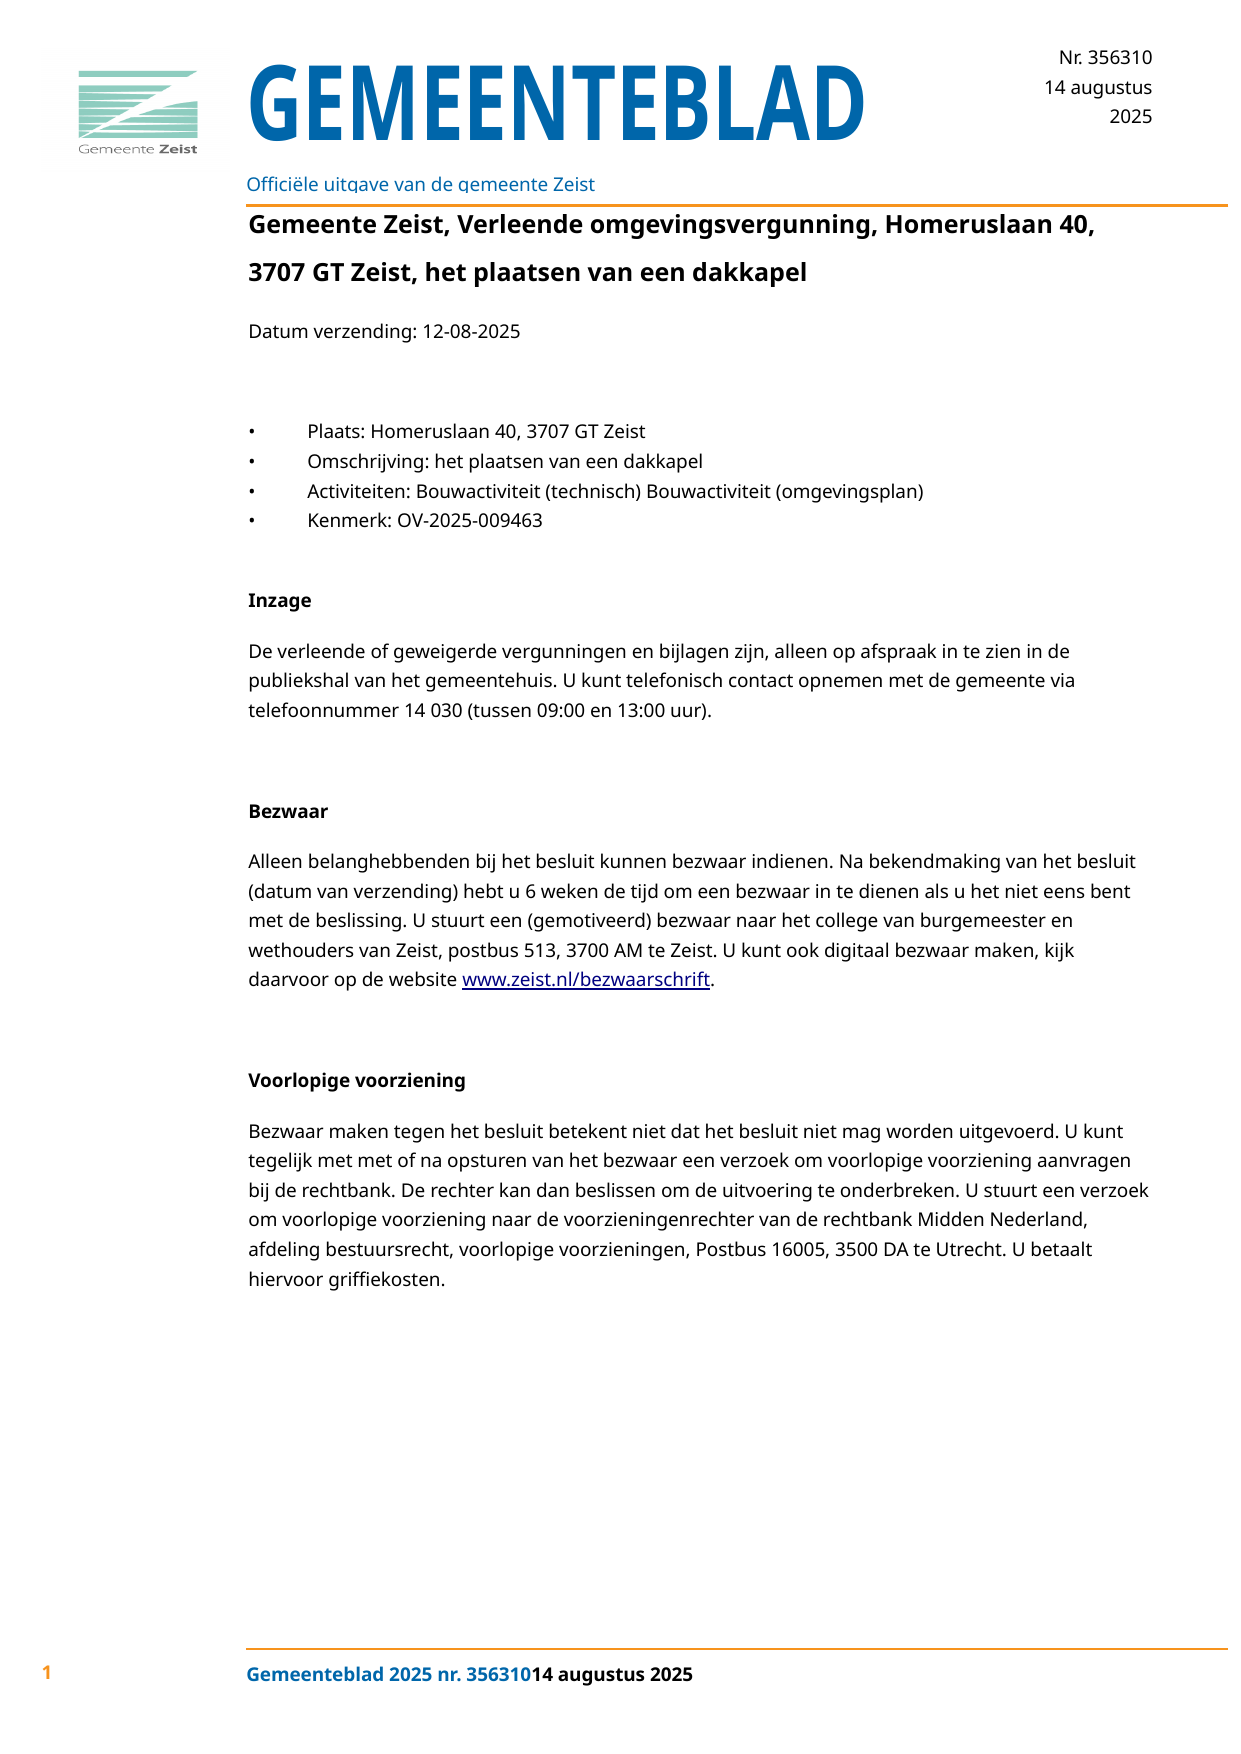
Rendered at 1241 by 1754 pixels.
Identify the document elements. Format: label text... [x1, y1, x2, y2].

text Bezwaar maken tegen het besluit betekent niet dat het besluit niet mag worden uitgevoerd. U kunt tegelijk met met of na opsturen van het bezwaar een verzoek om voorlopige voorziening aanvragen bij de rechtbank. De rechter kan dan beslissen om de uitvoering te onderbreken. U stuurt een verzoek om voorlopige voorziening naar de voorzieningenrechter van de rechtbank Midden Nederland, afdeling bestuursrecht, voorlopige voorzieningen, Postbus 16005, 3500 DA te Utrecht. U betaalt hiervoor griffiekosten. [248, 1118, 1152, 1292]
text De verleende of geweigerde vergunningen en bijlagen zijn, alleen op afspraak in te zien in de publiekshal van het gemeentehuis. U kunt telefonisch contact opnemen met de gemeente via telefoonnummer 14 030 (tussen 09:00 en 13:00 uur). [248, 638, 1152, 723]
list Omschrijving: het plaatsen van een dakkapel [248, 448, 1152, 474]
text Voorlopige voorziening [248, 1067, 1152, 1093]
text Datum verzending: 12-08-2025 [248, 318, 1152, 344]
text Gemeente Zeist, Verleende omgevingsvergunning, Homeruslaan 40, 3707 GT Zeist, het plaatsen van een dakkapel [248, 207, 1152, 288]
text Alleen belanghebbenden bij het besluit kunnen bezwaar indienen. Na bekendmaking van het besluit (datum van verzending) hebt u 6 weken de tijd om een bezwaar in te dienen als u het niet eens bent met de beslissing. U stuurt een (gemotiveerd) bezwaar naar het college van burgemeester en wethouders van Zeist, postbus 513, 3700 AM te Zeist. U kunt ook digitaal bezwaar maken, kijk daarvoor op de website www.zeist.nl/bezwaarschrift. [248, 848, 1152, 992]
list Activiteiten: Bouwactiviteit (technisch) Bouwactiviteit (omgevingsplan) [248, 478, 1152, 504]
list Kenmerk: OV-2025-009463 [248, 507, 1152, 533]
text Inzage [248, 587, 1152, 613]
text Bezwaar [248, 798, 1152, 824]
list Plaats: Homeruslaan 40, 3707 GT Zeist [248, 419, 1152, 444]
picture [41, 47, 231, 172]
